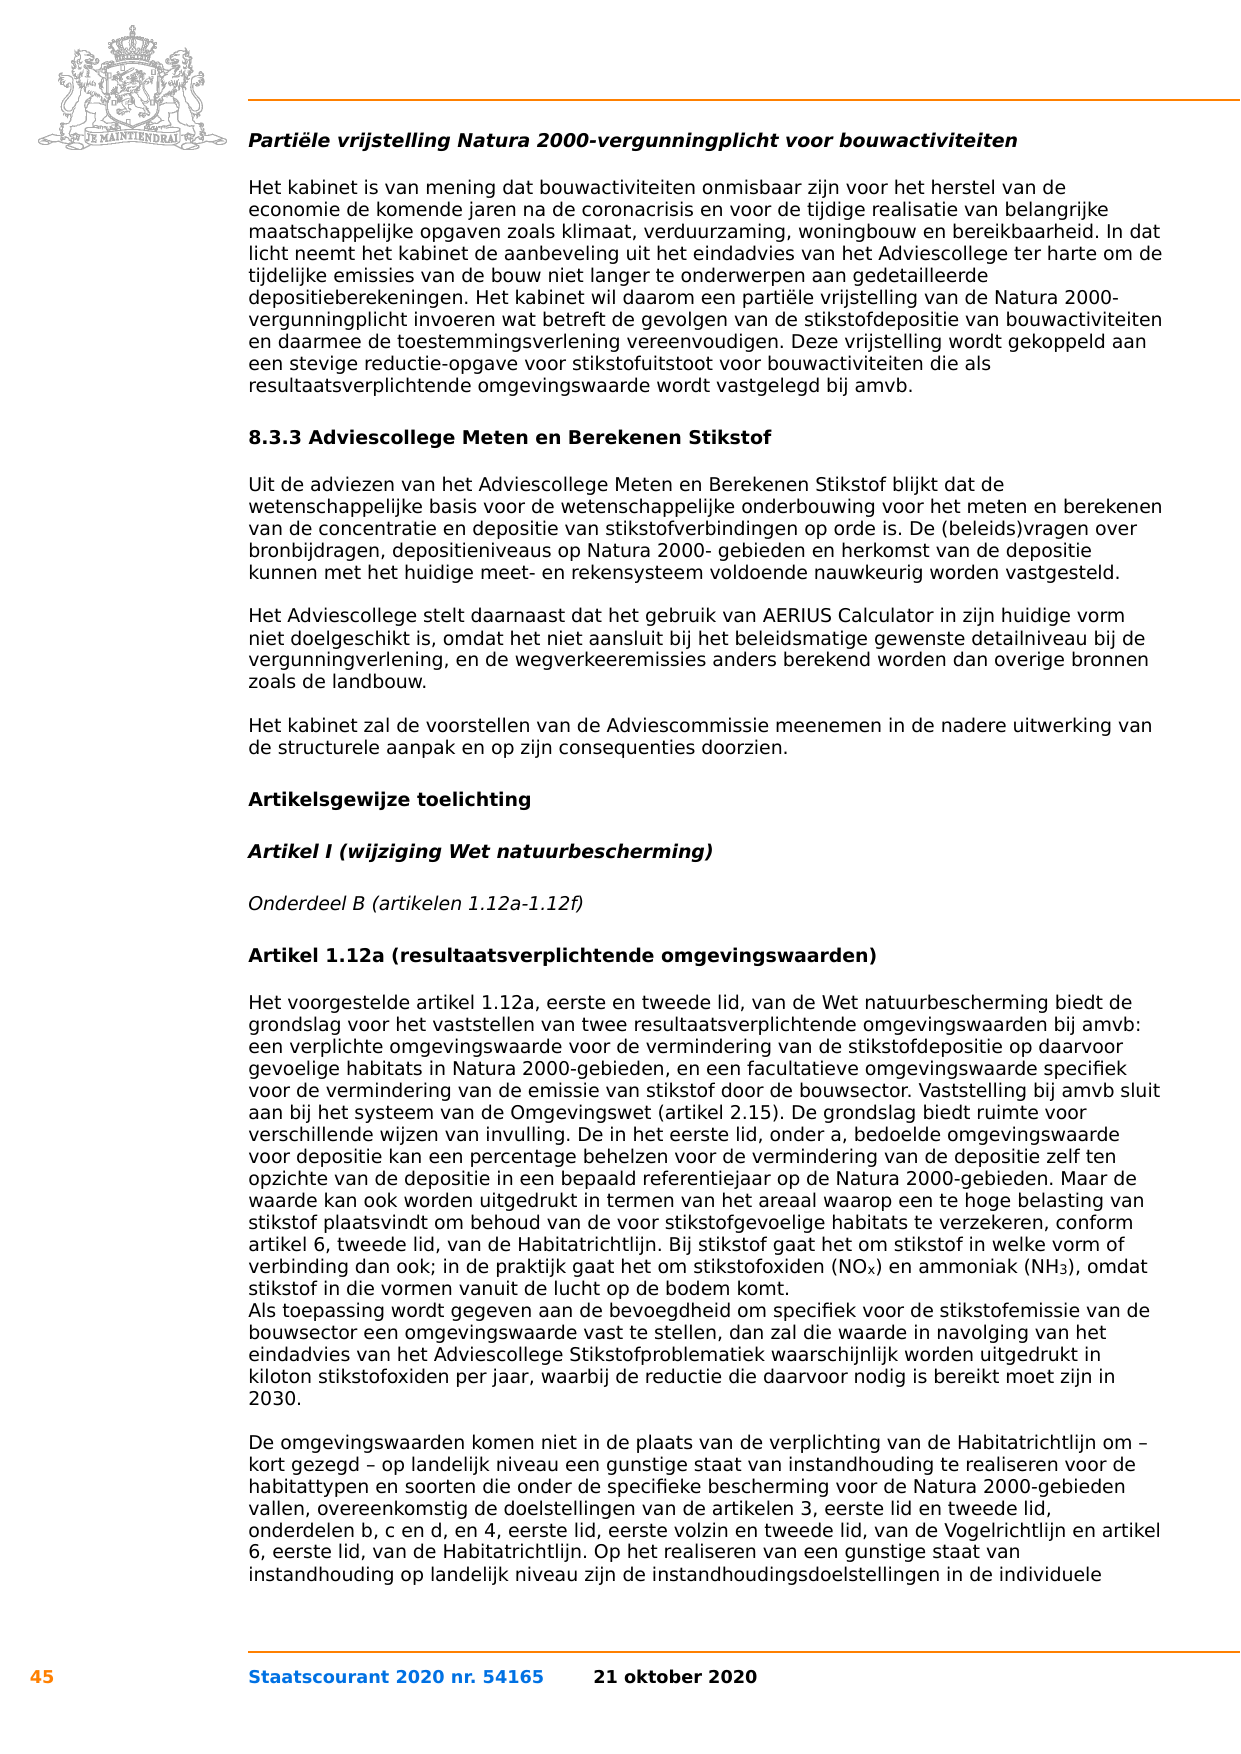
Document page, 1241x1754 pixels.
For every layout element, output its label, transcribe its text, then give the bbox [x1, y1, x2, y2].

text Het kabinet is van mening dat bouwactiviteiten onmisbaar zijn voor het herstel van de economie de komende jaren na de coronacrisis en voor de tijdige realisatie van belangrijke maatschappelijke opgaven zoals klimaat, verduurzaming, woningbouw en bereikbaarheid. In dat licht neemt het kabinet de aanbeveling uit het eindadvies van het Adviescollege ter harte om de tijdelijke emissies van de bouw niet langer te onderwerpen aan gedetailleerde depositieberekeningen. Het kabinet wil daarom een partiële vrijstelling van de Natura 2000-vergunningplicht invoeren wat betreft de gevolgen van de stikstofdepositie van bouwactiviteiten en daarmee de toestemmingsverlening vereenvoudigen. Deze vrijstelling wordt gekoppeld aan een stevige reductie-opgave voor stikstofuitstoot voor bouwactiviteiten die als resultaatsverplichtende omgevingswaarde wordt vastgelegd bij amvb. [248, 177, 1163, 397]
text Het voorgestelde artikel 1.12a, eerste en tweede lid, van de Wet natuurbescherming biedt de grondslag voor het vaststellen van twee resultaatsverplichtende omgevingswaarden bij amvb: een verplichte omgevingswaarde voor de vermindering van de stikstofdepositie op daarvoor gevoelige habitats in Natura 2000-gebieden, en een facultatieve omgevingswaarde specifiek voor de vermindering van de emissie van stikstof door de bouwsector. Vaststelling bij amvb sluit aan bij het systeem van de Omgevingswet (artikel 2.15). De grondslag biedt ruimte voor verschillende wijzen van invulling. De in het eerste lid, onder a, bedoelde omgevingswaarde voor depositie kan een percentage behelzen voor de vermindering van de depositie zelf ten opzichte van de depositie in een bepaald referentiejaar op de Natura 2000-gebieden. Maar de waarde kan ook worden uitgedrukt in termen van het areaal waarop een te hoge belasting van stikstof plaatsvindt om behoud van de voor stikstofgevoelige habitats te verzekeren, conform artikel 6, tweede lid, van de Habitatrichtlijn. Bij stikstof gaat het om stikstof in welke vorm of verbinding dan ook; in de praktijk gaat het om stikstofoxiden (NOx) en ammoniak (NH3), omdat stikstof in die vormen vanuit de lucht op de bodem komt. [248, 992, 1163, 1300]
subtitle Artikel I (wijziging Wet natuurbescherming) [248, 841, 1163, 863]
subtitle 8.3.3 Adviescollege Meten en Berekenen Stikstof [248, 427, 1163, 449]
text Als toepassing wordt gegeven aan de bevoegdheid om specifiek voor de stikstofemissie van de bouwsector een omgevingswaarde vast te stellen, dan zal die waarde in navolging van het eindadvies van het Adviescollege Stikstofproblematiek waarschijnlijk worden uitgedrukt in kiloton stikstofoxiden per jaar, waarbij de reductie die daarvoor nodig is bereikt moet zijn in 2030. [248, 1300, 1163, 1410]
subtitle Artikel 1.12a (resultaatsverplichtende omgevingswaarden) [248, 945, 1163, 967]
subtitle Partiële vrijstelling Natura 2000-vergunningplicht voor bouwactiviteiten [248, 130, 1163, 152]
picture [38, 25, 227, 150]
subtitle Onderdeel B (artikelen 1.12a-1.12f) [248, 893, 1163, 915]
text Het Adviescollege stelt daarnaast dat het gebruik van AERIUS Calculator in zijn huidige vorm niet doelgeschikt is, omdat het niet aansluit bij het beleidsmatige gewenste detailniveau bij de vergunningverlening, en de wegverkeeremissies anders berekend worden dan overige bronnen zoals de landbouw. [248, 605, 1163, 693]
subtitle Artikelsgewijze toelichting [248, 789, 1163, 811]
text Het kabinet zal de voorstellen van de Adviescommissie meenemen in de nadere uitwerking van de structurele aanpak en op zijn consequenties doorzien. [248, 715, 1163, 759]
text De omgevingswaarden komen niet in de plaats van de verplichting van de Habitatrichtlijn om – kort gezegd – op landelijk niveau een gunstige staat van instandhouding te realiseren voor de habitattypen en soorten die onder de specifieke bescherming voor de Natura 2000-gebieden vallen, overeenkomstig de doelstellingen van de artikelen 3, eerste lid en tweede lid, onderdelen b, c en d, en 4, eerste lid, eerste volzin en tweede lid, van de Vogelrichtlijn en artikel 6, eerste lid, van de Habitatrichtlijn. Op het realiseren van een gunstige staat van instandhouding op landelijk niveau zijn de instandhoudingsdoelstellingen in de individuele [248, 1432, 1163, 1585]
text Uit de adviezen van het Adviescollege Meten en Berekenen Stikstof blijkt dat de wetenschappelijke basis voor de wetenschappelijke onderbouwing voor het meten en berekenen van de concentratie en depositie van stikstofverbindingen op orde is. De (beleids)vragen over bronbijdragen, depositieniveaus op Natura 2000- gebieden en herkomst van de depositie kunnen met het huidige meet- en rekensysteem voldoende nauwkeurig worden vastgesteld. [248, 474, 1163, 583]
